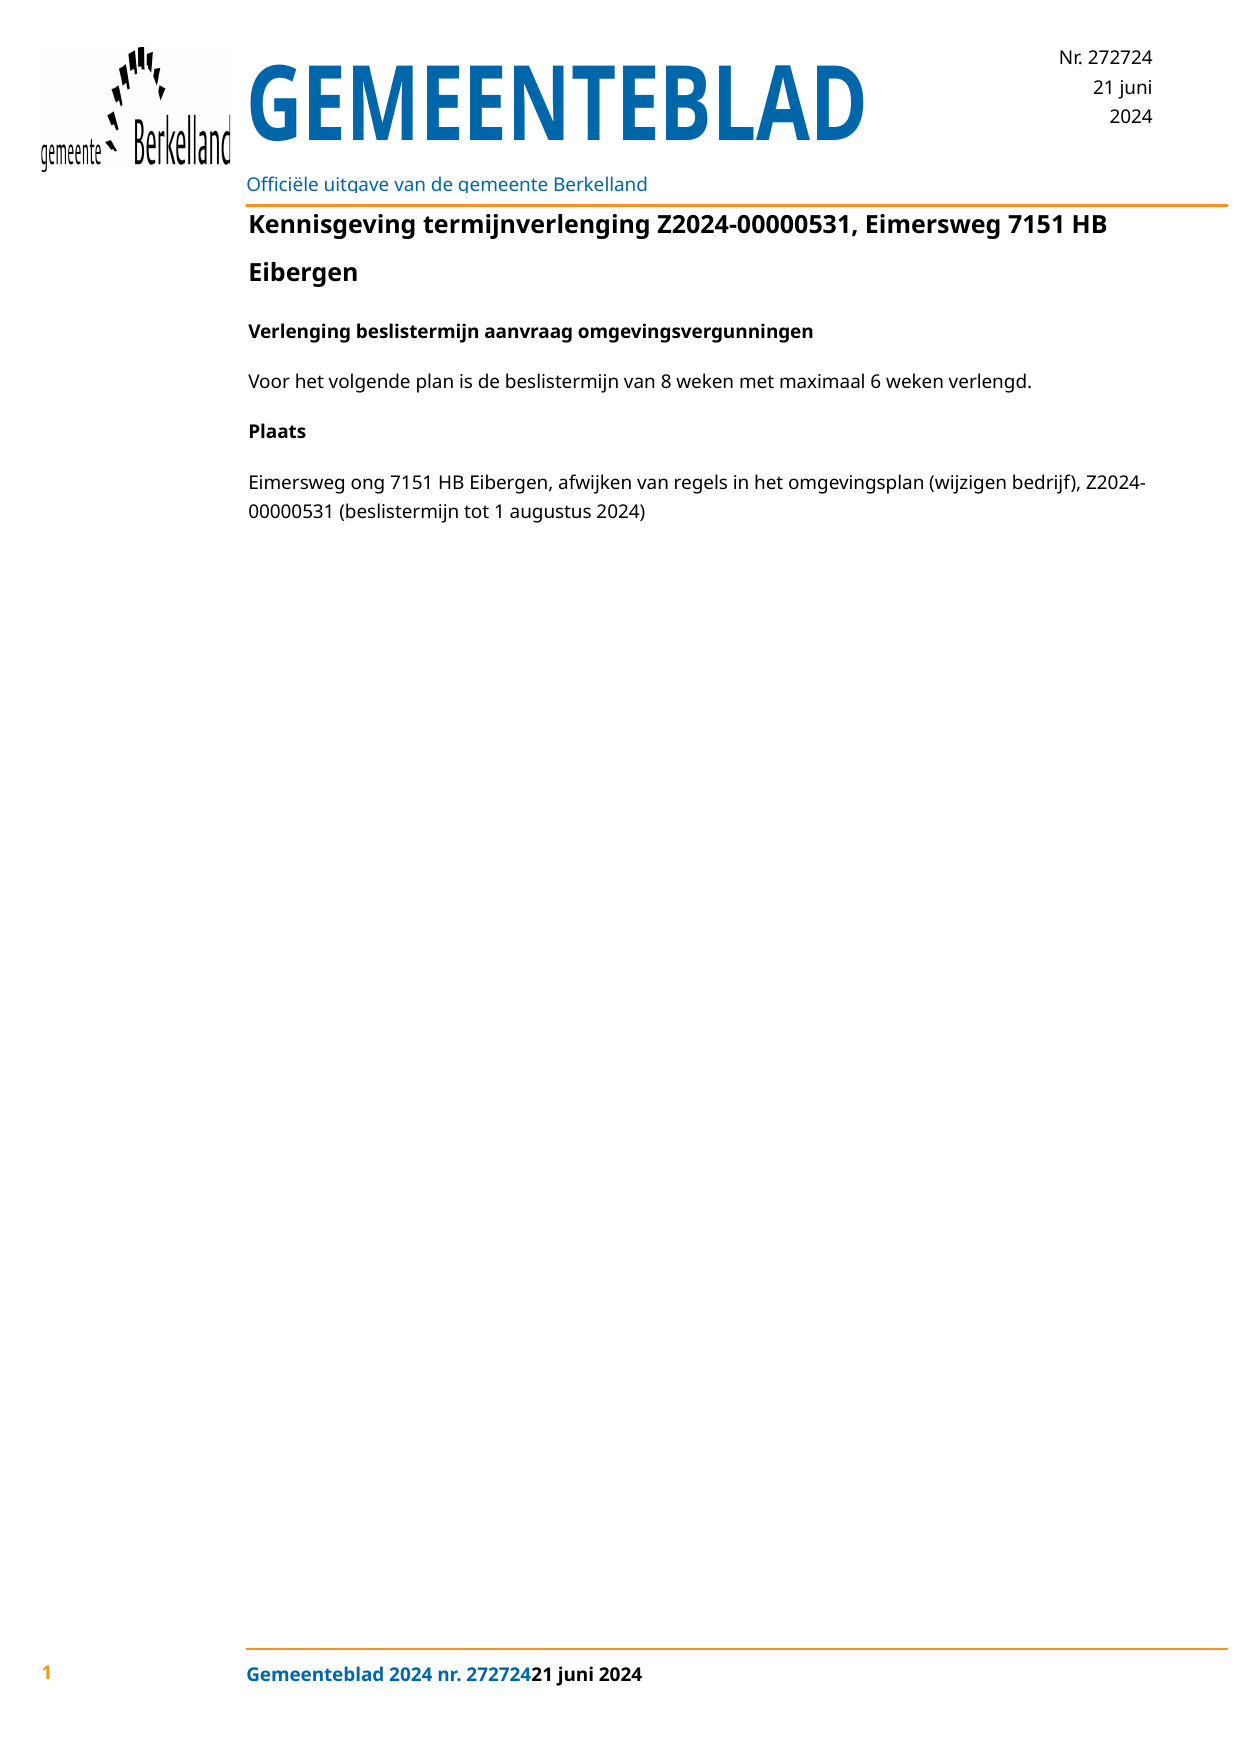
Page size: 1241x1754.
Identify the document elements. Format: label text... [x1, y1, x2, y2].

text Plaats [248, 419, 1152, 444]
picture [41, 47, 231, 172]
text Kennisgeving termijnverlenging Z2024-00000531, Eimersweg 7151 HB Eibergen [248, 207, 1152, 288]
text Eimersweg ong 7151 HB Eibergen, afwijken van regels in het omgevingsplan (wijzigen bedrijf), Z2024-00000531 (beslistermijn tot 1 augustus 2024) [248, 469, 1152, 524]
text Verlenging beslistermijn aanvraag omgevingsvergunningen [248, 318, 1152, 344]
text Voor het volgende plan is de beslistermijn van 8 weken met maximaal 6 weken verlengd. [248, 368, 1152, 394]
